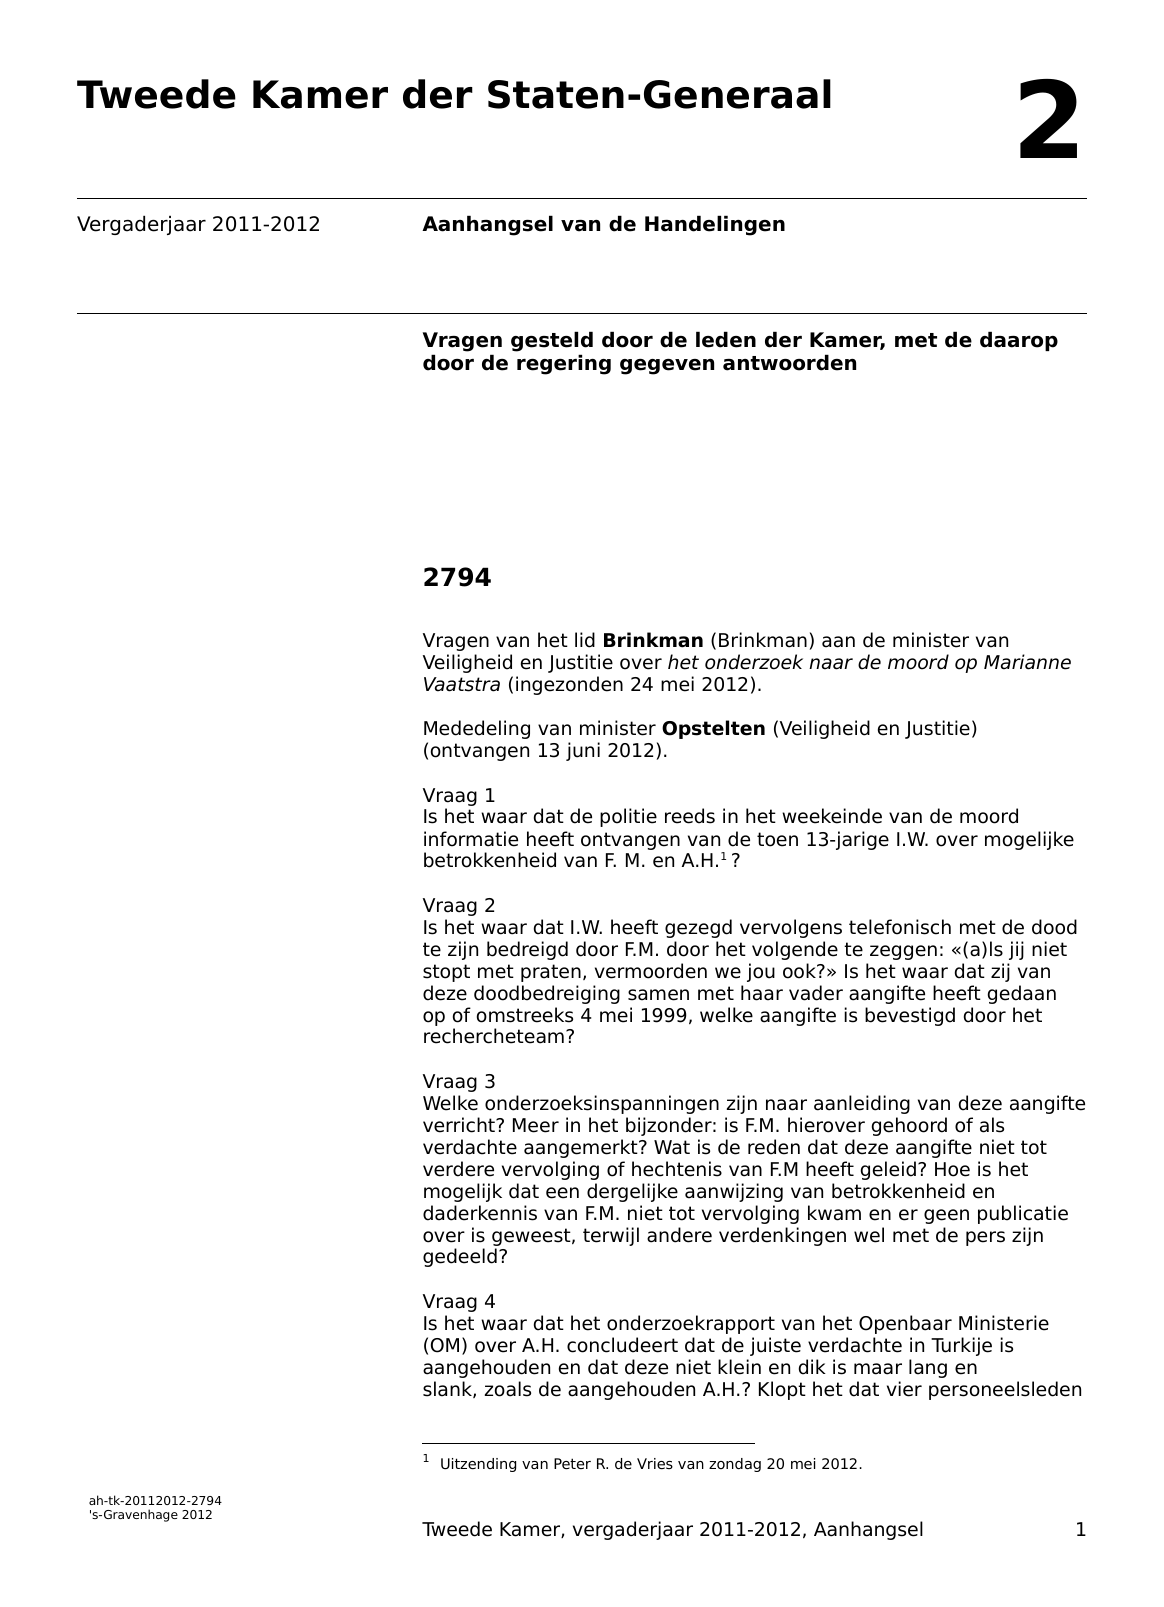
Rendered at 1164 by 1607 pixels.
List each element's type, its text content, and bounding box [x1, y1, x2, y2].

text Is het waar dat de politie reeds in het weekeinde van de moord informatie heeft ontvangen van de toen 13-jarige I.W. over mogelijke betrokkenheid van F. M. en A.H.? [422, 806, 1087, 872]
text Welke onderzoeksinspanningen zijn naar aanleiding van deze aangifte verricht? Meer in het bijzonder: is F.M. hierover gehoord of als verdachte aangemerkt? Wat is de reden dat deze aangifte niet tot verdere vervolging of hechtenis van F.M heeft geleid? Hoe is het mogelijk dat een dergelijke aanwijzing van betrokkenheid en daderkennis van F.M. niet tot vervolging kwam en er geen publicatie over is geweest, terwijl andere verdenkingen wel met de pers zijn gedeeld? [422, 1093, 1087, 1268]
text Is het waar dat het onderzoekrapport van het Openbaar Ministerie (OM) over A.H. concludeert dat de juiste verdachte in Turkije is aangehouden en dat deze niet klein en dik is maar lang en slank, zoals de aangehouden A.H.? Klopt het dat vier personeelsleden [422, 1313, 1087, 1401]
text Vraag 1 [422, 784, 1087, 806]
text 2794 [422, 563, 1087, 592]
table_cell Vergaderjaar 2011-2012 [77, 199, 422, 313]
text Vraag 4 [422, 1291, 1087, 1313]
table_header Tweede Kamer der Staten-Generaal [77, 59, 886, 198]
text Mededeling van minister Opstelten (Veiligheid en Justitie) (ontvangen 13 juni 2012). [422, 718, 1087, 762]
text Vraag 3 [422, 1071, 1087, 1093]
table_cell Vragen gesteld door de leden der Kamer, met de daarop door de regering gegeven antwoorden [422, 314, 1087, 375]
text Uitzending van Peter R. de Vries van zondag 20 mei 2012. [422, 1452, 1087, 1474]
table_cell Aanhangsel van de Handelingen [422, 199, 1087, 313]
table_header 2 [886, 59, 1087, 198]
text 's-Gravenhage 2012 [88, 1508, 323, 1522]
text ah-tk-20112012-2794 [88, 1494, 323, 1508]
table_cell [77, 314, 422, 375]
text Vraag 2 [422, 894, 1087, 917]
text Vragen van het lid Brinkman (Brinkman) aan de minister van Veiligheid en Justitie over het onderzoek naar de moord op Marianne Vaatstra (ingezonden 24 mei 2012). [422, 630, 1087, 696]
text Is het waar dat I.W. heeft gezegd vervolgens telefonisch met de dood te zijn bedreigd door F.M. door het volgende te zeggen: «(a)ls jij niet stopt met praten, vermoorden we jou ook?» Is het waar dat zij van deze doodbedreiging samen met haar vader aangifte heeft gedaan op of omstreeks 4 mei 1999, welke aangifte is bevestigd door het rechercheteam? [422, 917, 1087, 1048]
